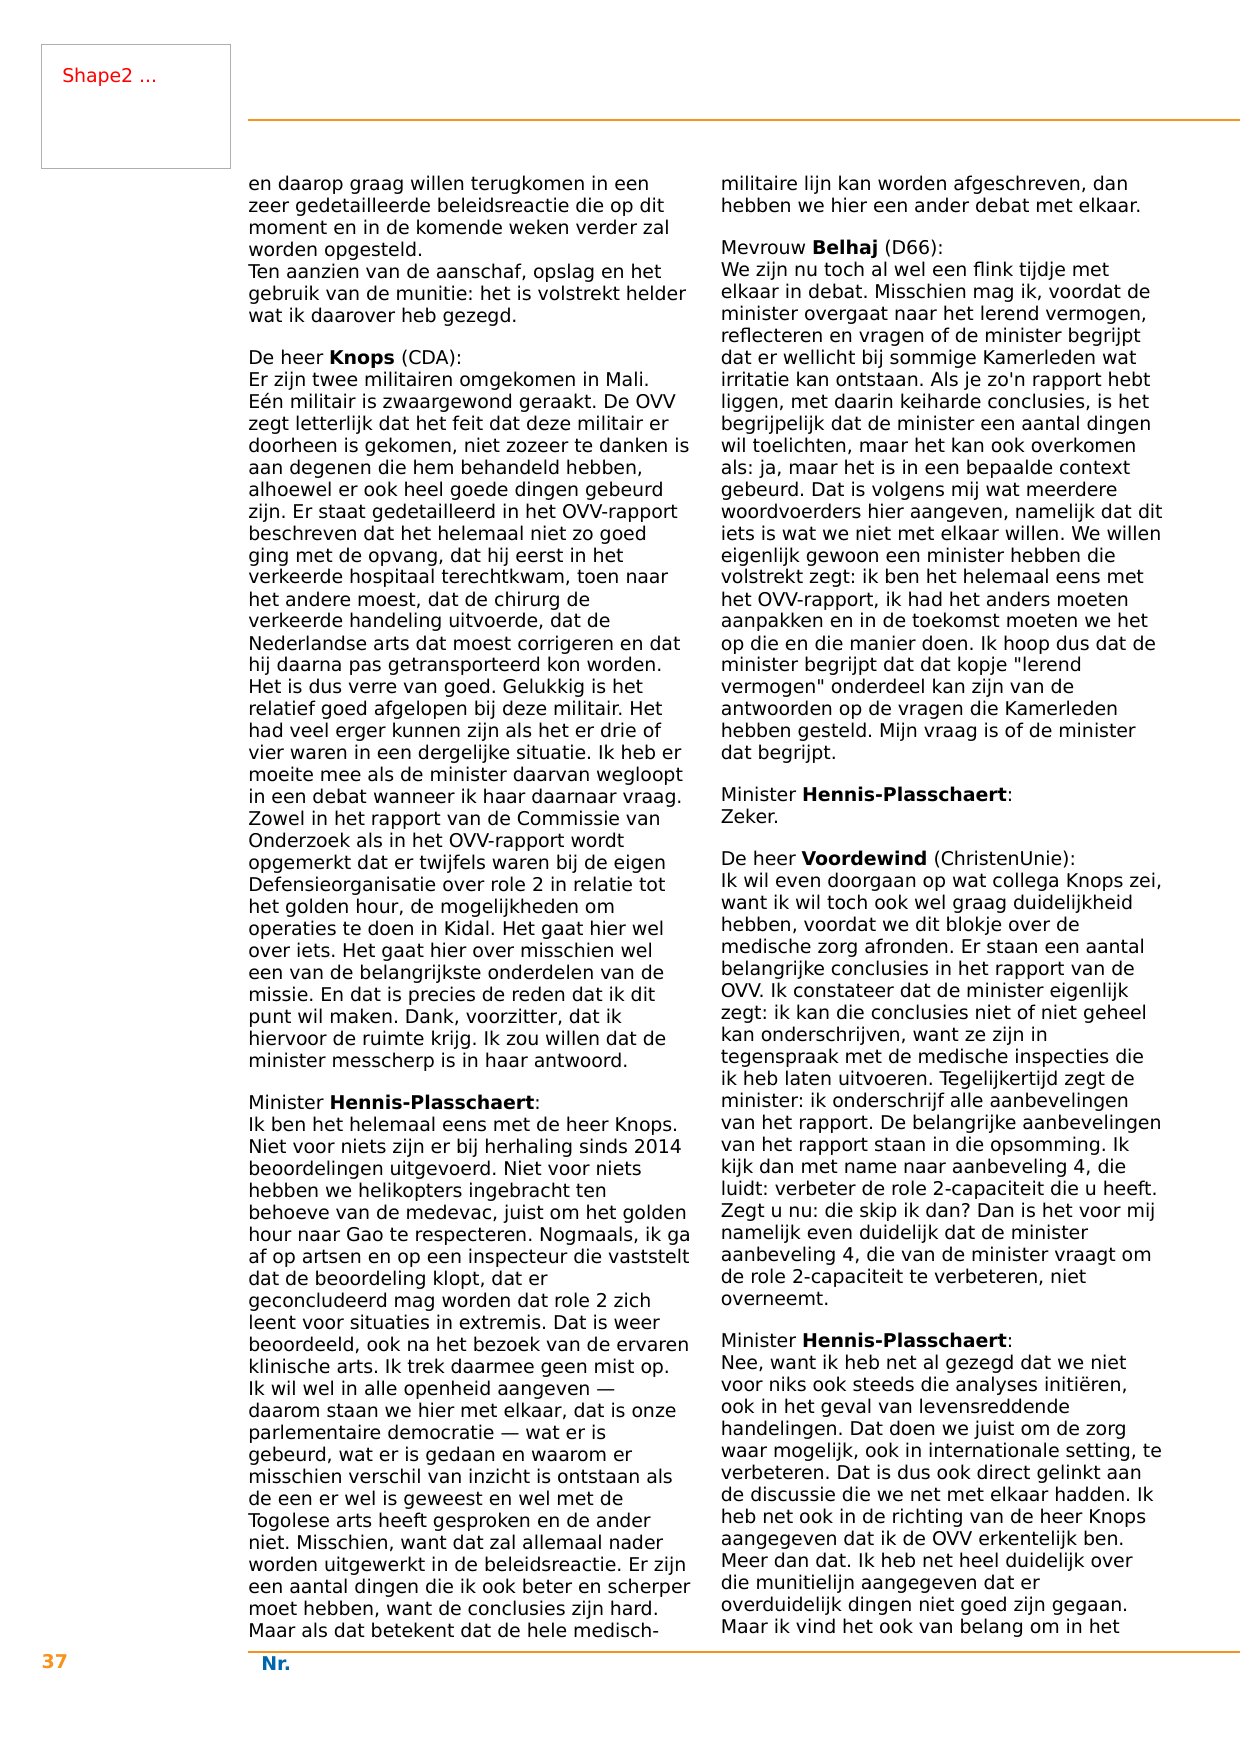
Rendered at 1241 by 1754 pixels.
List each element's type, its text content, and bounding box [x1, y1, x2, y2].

text Mevrouw Belhaj (D66): [721, 237, 1163, 259]
text Zeker. [721, 806, 1163, 828]
text Nee, want ik heb net al gezegd dat we niet voor niks ook steeds die analyses initiëren, ook in het geval van levensreddende handelingen. Dat doen we juist om de zorg waar mogelijk, ook in internationale setting, te verbeteren. Dat is dus ook direct gelinkt aan de discussie die we net met elkaar hadden. Ik heb net ook in de richting van de heer Knops aangegeven dat ik de OVV erkentelijk ben. Meer dan dat. Ik heb net heel duidelijk over die munitielijn aangegeven dat er overduidelijk dingen niet goed zijn gegaan. Maar ik vind het ook van belang om in het [721, 1352, 1163, 1637]
text Minister Hennis-Plasschaert: [248, 1092, 691, 1114]
text De heer Knops (CDA): [248, 347, 691, 369]
text We zijn nu toch al wel een flink tijdje met elkaar in debat. Misschien mag ik, voordat de minister overgaat naar het lerend vermogen, reflecteren en vragen of de minister begrijpt dat er wellicht bij sommige Kamerleden wat irritatie kan ontstaan. Als je zo'n rapport hebt liggen, met daarin keiharde conclusies, is het begrijpelijk dat de minister een aantal dingen wil toelichten, maar het kan ook overkomen als: ja, maar het is in een bepaalde context gebeurd. Dat is volgens mij wat meerdere woordvoerders hier aangeven, namelijk dat dit iets is wat we niet met elkaar willen. We willen eigenlijk gewoon een minister hebben die volstrekt zegt: ik ben het helemaal eens met het OVV-rapport, ik had het anders moeten aanpakken en in de toekomst moeten we het op die en die manier doen. Ik hoop dus dat de minister begrijpt dat dat kopje "lerend vermogen" onderdeel kan zijn van de antwoorden op de vragen die Kamerleden hebben gesteld. Mijn vraag is of de minister dat begrijpt. [721, 259, 1163, 764]
text en daarop graag willen terugkomen in een zeer gedetailleerde beleidsreactie die op dit moment en in de komende weken verder zal worden opgesteld. [248, 173, 691, 261]
text Minister Hennis-Plasschaert: [721, 1330, 1163, 1352]
text Ten aanzien van de aanschaf, opslag en het gebruik van de munitie: het is volstrekt helder wat ik daarover heb gezegd. [248, 261, 691, 327]
text Minister Hennis-Plasschaert: [721, 784, 1163, 806]
text De heer Voordewind (ChristenUnie): [721, 848, 1163, 870]
text militaire lijn kan worden afgeschreven, dan hebben we hier een ander debat met elkaar. [721, 173, 1163, 217]
text Er zijn twee militairen omgekomen in Mali. Eén militair is zwaargewond geraakt. De OVV zegt letterlijk dat het feit dat deze militair er doorheen is gekomen, niet zozeer te danken is aan degenen die hem behandeld hebben, alhoewel er ook heel goede dingen gebeurd zijn. Er staat gedetailleerd in het OVV-rapport beschreven dat het helemaal niet zo goed ging met de opvang, dat hij eerst in het verkeerde hospitaal terechtkwam, toen naar het andere moest, dat de chirurg de verkeerde handeling uitvoerde, dat de Nederlandse arts dat moest corrigeren en dat hij daarna pas getransporteerd kon worden. Het is dus verre van goed. Gelukkig is het relatief goed afgelopen bij deze militair. Het had veel erger kunnen zijn als het er drie of vier waren in een dergelijke situatie. Ik heb er moeite mee als de minister daarvan wegloopt in een debat wanneer ik haar daarnaar vraag. Zowel in het rapport van de Commissie van Onderzoek als in het OVV-rapport wordt opgemerkt dat er twijfels waren bij de eigen Defensieorganisatie over role 2 in relatie tot het golden hour, de mogelijkheden om operaties te doen in Kidal. Het gaat hier wel over iets. Het gaat hier over misschien wel een van de belangrijkste onderdelen van de missie. En dat is precies de reden dat ik dit punt wil maken. Dank, voorzitter, dat ik hiervoor de ruimte krijg. Ik zou willen dat de minister messcherp is in haar antwoord. [248, 369, 691, 1072]
text Ik wil even doorgaan op wat collega Knops zei, want ik wil toch ook wel graag duidelijkheid hebben, voordat we dit blokje over de medische zorg afronden. Er staan een aantal belangrijke conclusies in het rapport van de OVV. Ik constateer dat de minister eigenlijk zegt: ik kan die conclusies niet of niet geheel kan onderschrijven, want ze zijn in tegenspraak met de medische inspecties die ik heb laten uitvoeren. Tegelijkertijd zegt de minister: ik onderschrijf alle aanbevelingen van het rapport. De belangrijke aanbevelingen van het rapport staan in die opsomming. Ik kijk dan met name naar aanbeveling 4, die luidt: verbeter de role 2-capaciteit die u heeft. Zegt u nu: die skip ik dan? Dan is het voor mij namelijk even duidelijk dat de minister aanbeveling 4, die van de minister vraagt om de role 2-capaciteit te verbeteren, niet overneemt. [721, 870, 1163, 1310]
text Ik ben het helemaal eens met de heer Knops. Niet voor niets zijn er bij herhaling sinds 2014 beoordelingen uitgevoerd. Niet voor niets hebben we helikopters ingebracht ten behoeve van de medevac, juist om het golden hour naar Gao te respecteren. Nogmaals, ik ga af op artsen en op een inspecteur die vaststelt dat de beoordeling klopt, dat er geconcludeerd mag worden dat role 2 zich leent voor situaties in extremis. Dat is weer beoordeeld, ook na het bezoek van de ervaren klinische arts. Ik trek daarmee geen mist op. Ik wil wel in alle openheid aangeven — daarom staan we hier met elkaar, dat is onze parlementaire democratie — wat er is gebeurd, wat er is gedaan en waarom er misschien verschil van inzicht is ontstaan als de een er wel is geweest en wel met de Togolese arts heeft gesproken en de ander niet. Misschien, want dat zal allemaal nader worden uitgewerkt in de beleidsreactie. Er zijn een aantal dingen die ik ook beter en scherper moet hebben, want de conclusies zijn hard. Maar als dat betekent dat de hele medisch- [248, 1114, 691, 1641]
